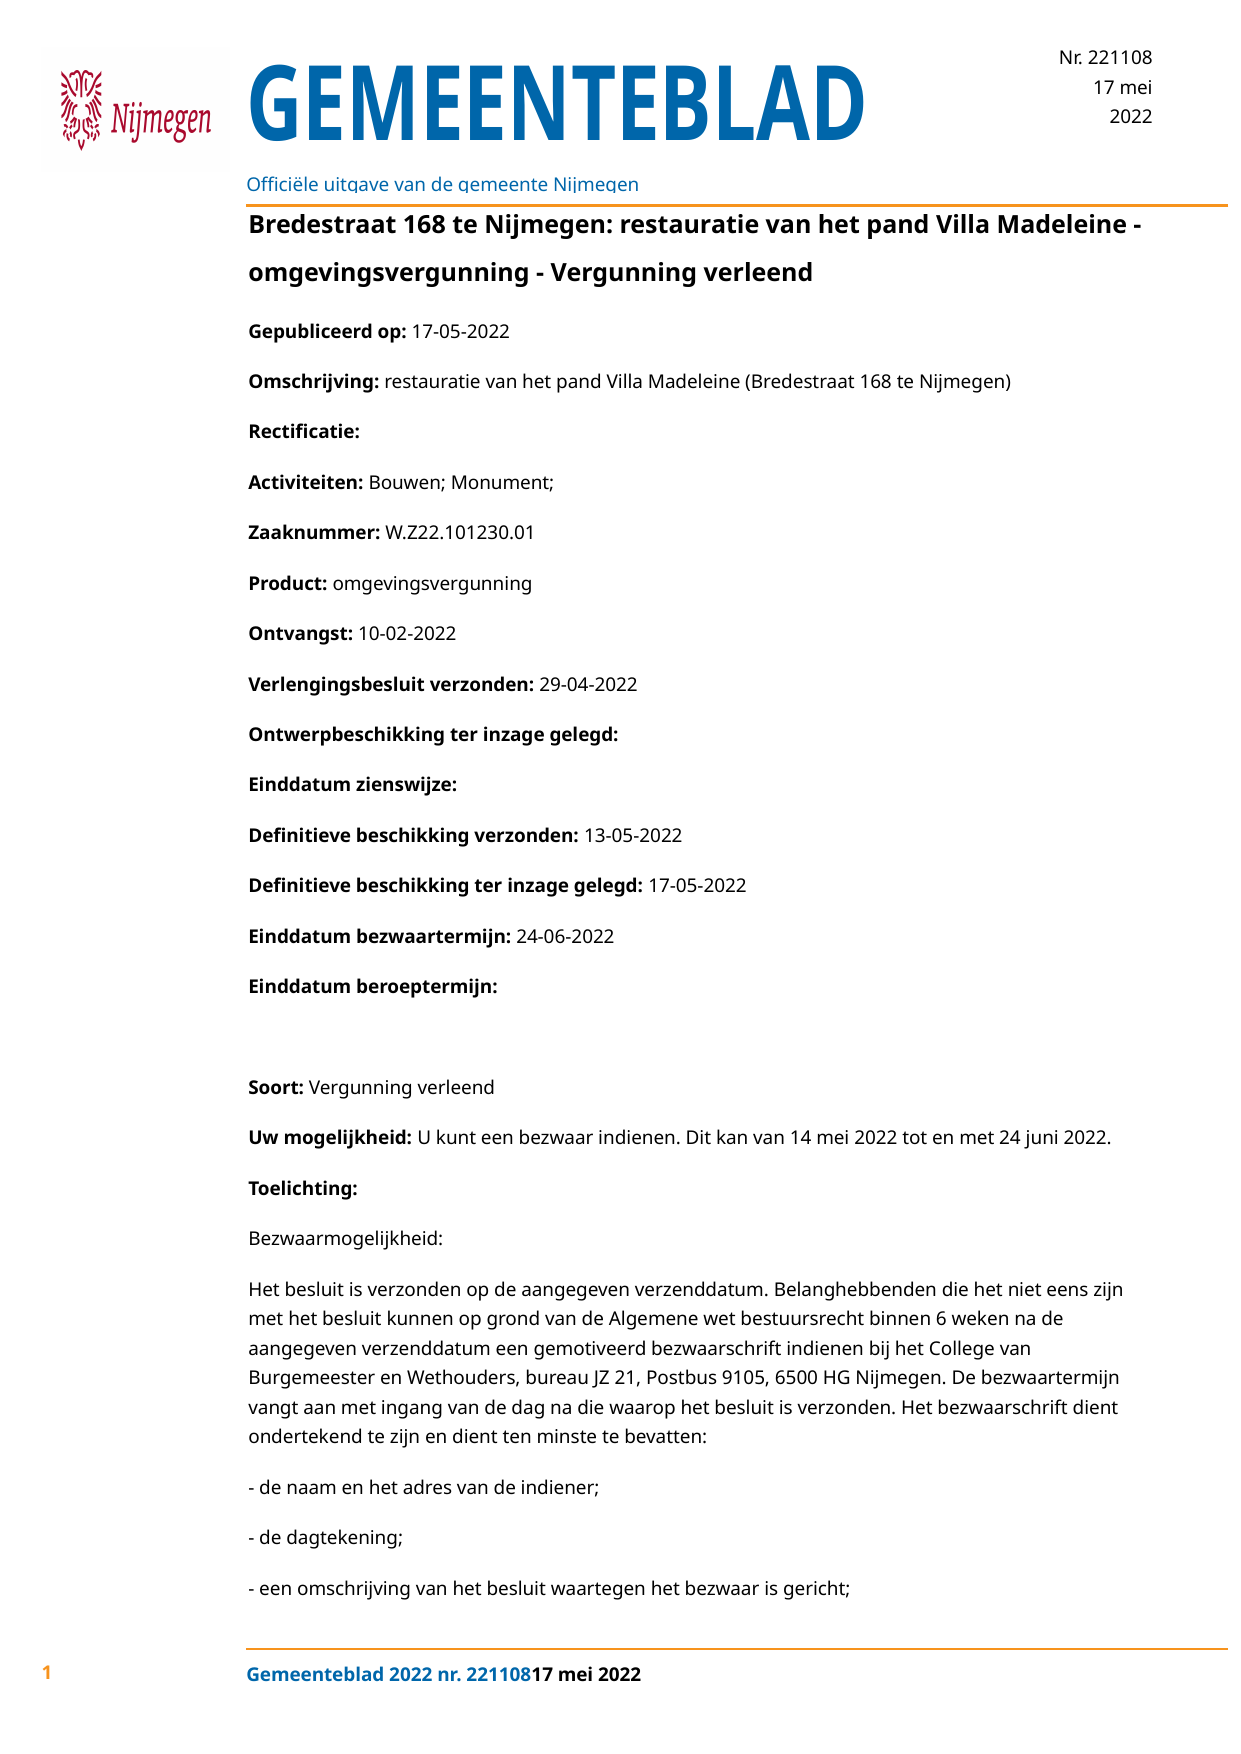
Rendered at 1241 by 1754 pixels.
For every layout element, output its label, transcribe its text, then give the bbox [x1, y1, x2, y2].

text Bezwaarmogelijkheid: [248, 1225, 1152, 1251]
text Einddatum bezwaartermijn: 24-06-2022 [248, 923, 1152, 949]
text Verlengingsbesluit verzonden: 29-04-2022 [248, 671, 1152, 697]
text Einddatum beroeptermijn: [248, 973, 1152, 999]
text - de dagtekening; [248, 1524, 1152, 1550]
text Ontwerpbeschikking ter inzage gelegd: [248, 721, 1152, 747]
text Ontvangst: 10-02-2022 [248, 620, 1152, 646]
text Soort: Vergunning verleend [248, 1074, 1152, 1100]
text Omschrijving: restauratie van het pand Villa Madeleine (Bredestraat 168 te Nijmegen) [248, 368, 1152, 394]
text Toelichting: [248, 1175, 1152, 1201]
text Rectificatie: [248, 419, 1152, 444]
text Einddatum zienswijze: [248, 772, 1152, 797]
picture [41, 47, 231, 172]
text Definitieve beschikking ter inzage gelegd: 17-05-2022 [248, 872, 1152, 898]
text Gepubliceerd op: 17-05-2022 [248, 318, 1152, 344]
text Uw mogelijkheid: U kunt een bezwaar indienen. Dit kan van 14 mei 2022 tot en met 24 juni 2022. [248, 1124, 1152, 1150]
text Product: omgevingsvergunning [248, 570, 1152, 596]
text Bredestraat 168 te Nijmegen: restauratie van het pand Villa Madeleine - omgevingsvergunning - Vergunning verleend [248, 207, 1152, 288]
text Zaaknummer: W.Z22.101230.01 [248, 519, 1152, 545]
text Het besluit is verzonden op de aangegeven verzenddatum. Belanghebbenden die het niet eens zijn met het besluit kunnen op grond van de Algemene wet bestuursrecht binnen 6 weken na de aangegeven verzenddatum een gemotiveerd bezwaarschrift indienen bij het College van Burgemeester en Wethouders, bureau JZ 21, Postbus 9105, 6500 HG Nijmegen. De bezwaartermijn vangt aan met ingang van de dag na die waarop het besluit is verzonden. Het bezwaarschrift dient ondertekend te zijn en dient ten minste te bevatten: [248, 1276, 1152, 1449]
text - een omschrijving van het besluit waartegen het bezwaar is gericht; [248, 1575, 1152, 1601]
text - de naam en het adres van de indiener; [248, 1474, 1152, 1500]
text Activiteiten: Bouwen; Monument; [248, 469, 1152, 495]
text Definitieve beschikking verzonden: 13-05-2022 [248, 822, 1152, 848]
